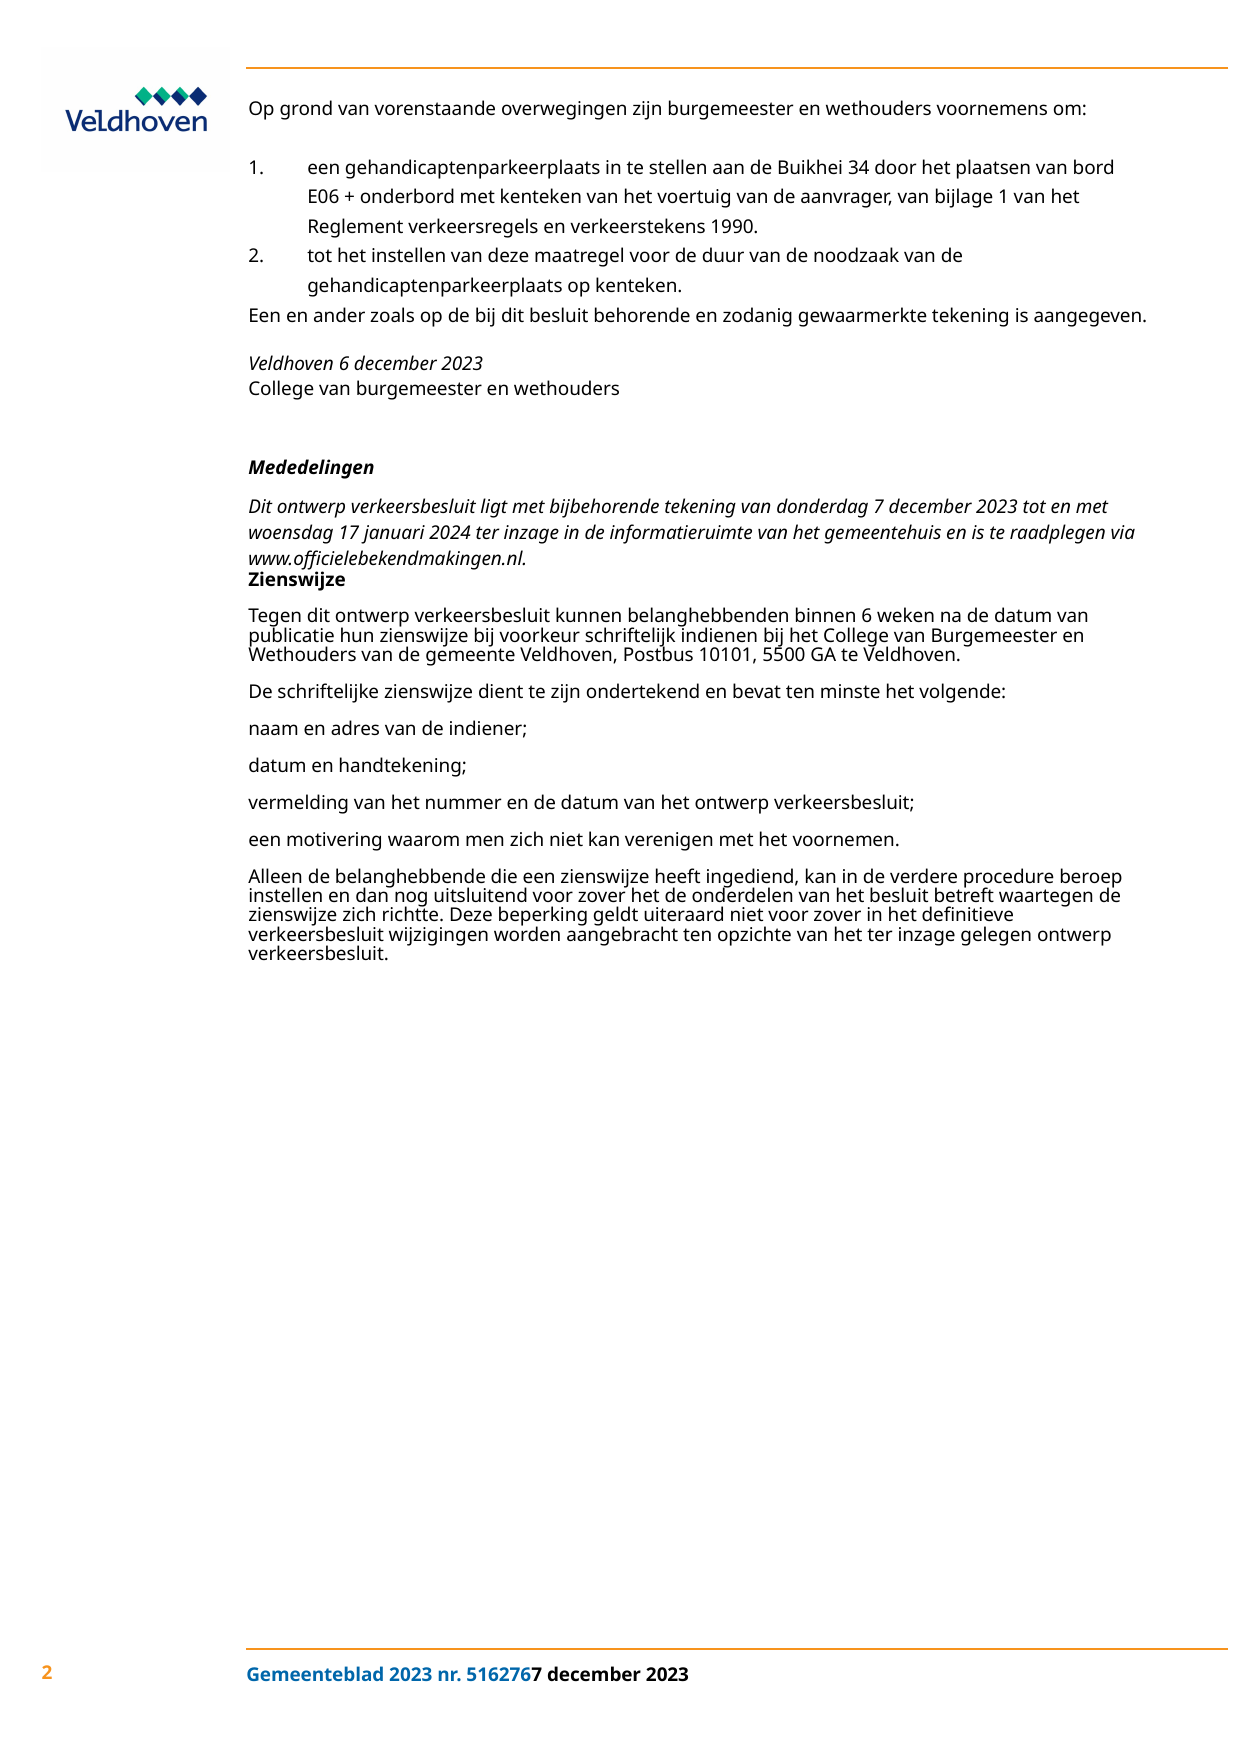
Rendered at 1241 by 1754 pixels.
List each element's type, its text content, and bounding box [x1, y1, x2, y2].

list een gehandicaptenparkeerplaats in te stellen aan de Buikhei 34 door het plaatsen van bord E06 + onderbord met kenteken van het voertuig van de aanvrager, van bijlage 1 van het Reglement verkeersregels en verkeerstekens 1990. [248, 154, 1152, 239]
text Op grond van vorenstaande overwegingen zijn burgemeester en wethouders voornemens om: [248, 95, 1152, 121]
text Alleen de belanghebbende die een zienswijze heeft ingediend, kan in de verdere procedure beroep instellen en dan nog uitsluitend voor zover het de onderdelen van het besluit betreft waartegen de zienswijze zich richtte. Deze beperking geldt uiteraard niet voor zover in het definitieve verkeersbesluit wijzigingen worden aangebracht ten opzichte van het ter inzage gelegen ontwerp verkeersbesluit. [248, 868, 1152, 964]
text naam en adres van de indiener; [248, 720, 1152, 739]
text College van burgemeester en wethouders [248, 375, 1152, 401]
text Tegen dit ontwerp verkeersbesluit kunnen belanghebbenden binnen 6 weken na de datum van publicatie hun zienswijze bij voorkeur schriftelijk indienen bij het College van Burgemeester en Wethouders van de gemeente Veldhoven, Postbus 10101, 5500 GA te Veldhoven. [248, 607, 1152, 665]
text Dit ontwerp verkeersbesluit ligt met bijbehorende tekening van donderdag 7 december 2023 tot en met woensdag 17 januari 2024 ter inzage in de informatieruimte van het gemeentehuis en is te raadplegen via www.officielebekendmakingen.nl. [248, 493, 1152, 571]
list tot het instellen van deze maatregel voor de duur van de noodzaak van de gehandicaptenparkeerplaats op kenteken. [248, 243, 1152, 298]
text Veldhoven 6 december 2023 [248, 350, 1152, 375]
text De schriftelijke zienswijze dient te zijn ondertekend en bevat ten minste het volgende: [248, 683, 1152, 702]
text Zienswijze [248, 571, 1152, 590]
text een motivering waarom men zich niet kan verenigen met het voornemen. [248, 831, 1152, 850]
text datum en handtekening; [248, 757, 1152, 776]
text vermelding van het nummer en de datum van het ontwerp verkeersbesluit; [248, 794, 1152, 813]
text Een en ander zoals op de bij dit besluit behorende en zodanig gewaarmerkte tekening is aangegeven. [248, 302, 1152, 328]
picture [41, 47, 231, 172]
text Mededelingen [248, 454, 1152, 480]
